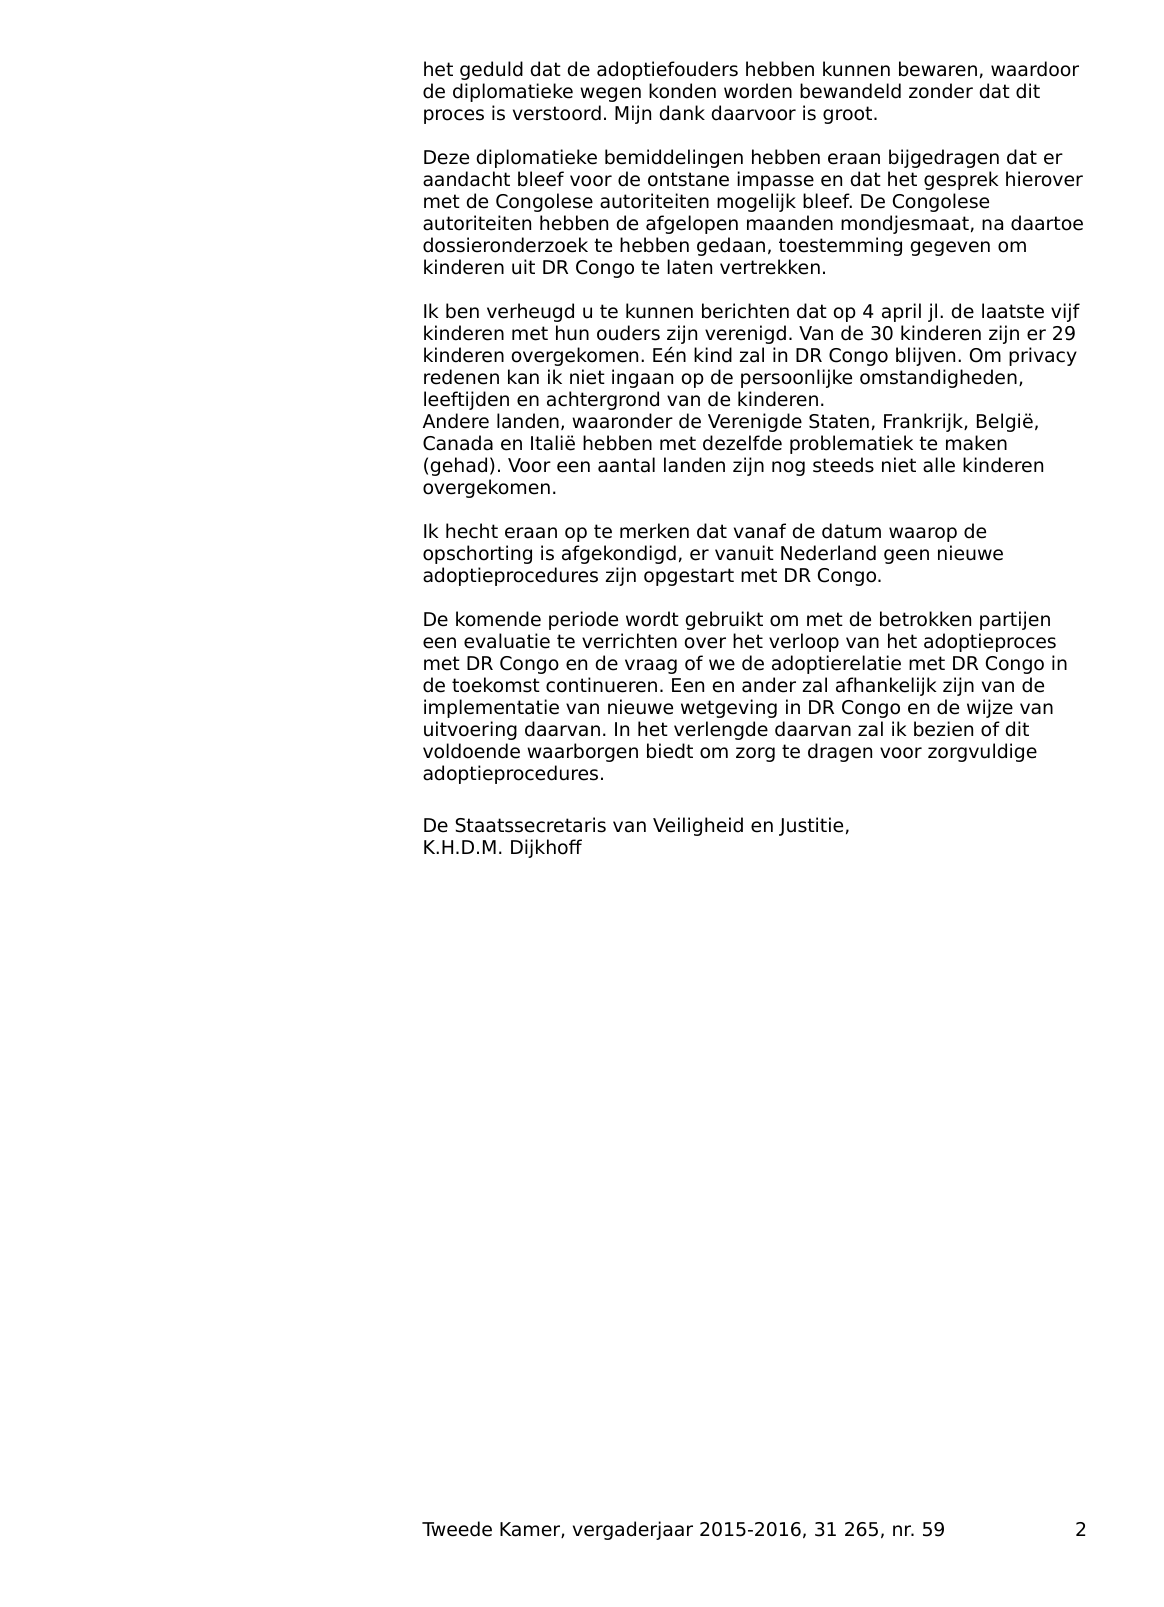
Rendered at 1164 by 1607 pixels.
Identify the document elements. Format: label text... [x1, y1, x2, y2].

text De komende periode wordt gebruikt om met de betrokken partijen een evaluatie te verrichten over het verloop van het adoptieproces met DR Congo en de vraag of we de adoptierelatie met DR Congo in de toekomst continueren. Een en ander zal afhankelijk zijn van de implementatie van nieuwe wetgeving in DR Congo en de wijze van uitvoering daarvan. In het verlengde daarvan zal ik bezien of dit voldoende waarborgen biedt om zorg te dragen voor zorgvuldige adoptieprocedures. [422, 609, 1087, 785]
text Deze diplomatieke bemiddelingen hebben eraan bijgedragen dat er aandacht bleef voor de ontstane impasse en dat het gesprek hierover met de Congolese autoriteiten mogelijk bleef. De Congolese autoriteiten hebben de afgelopen maanden mondjesmaat, na daartoe dossieronderzoek te hebben gedaan, toestemming gegeven om kinderen uit DR Congo te laten vertrekken. [422, 147, 1087, 279]
text het geduld dat de adoptiefouders hebben kunnen bewaren, waardoor de diplomatieke wegen konden worden bewandeld zonder dat dit proces is verstoord. Mijn dank daarvoor is groot. [422, 59, 1087, 125]
text De Staatssecretaris van Veiligheid en Justitie, K.H.D.M. Dijkhoff [422, 815, 1087, 859]
text Ik ben verheugd u te kunnen berichten dat op 4 april jl. de laatste vijf kinderen met hun ouders zijn verenigd. Van de 30 kinderen zijn er 29 kinderen overgekomen. Eén kind zal in DR Congo blijven. Om privacy redenen kan ik niet ingaan op de persoonlijke omstandigheden, leeftijden en achtergrond van de kinderen. [422, 301, 1087, 411]
text Andere landen, waaronder de Verenigde Staten, Frankrijk, België, Canada en Italië hebben met dezelfde problematiek te maken (gehad). Voor een aantal landen zijn nog steeds niet alle kinderen overgekomen. [422, 411, 1087, 499]
text Ik hecht eraan op te merken dat vanaf de datum waarop de opschorting is afgekondigd, er vanuit Nederland geen nieuwe adoptieprocedures zijn opgestart met DR Congo. [422, 521, 1087, 587]
